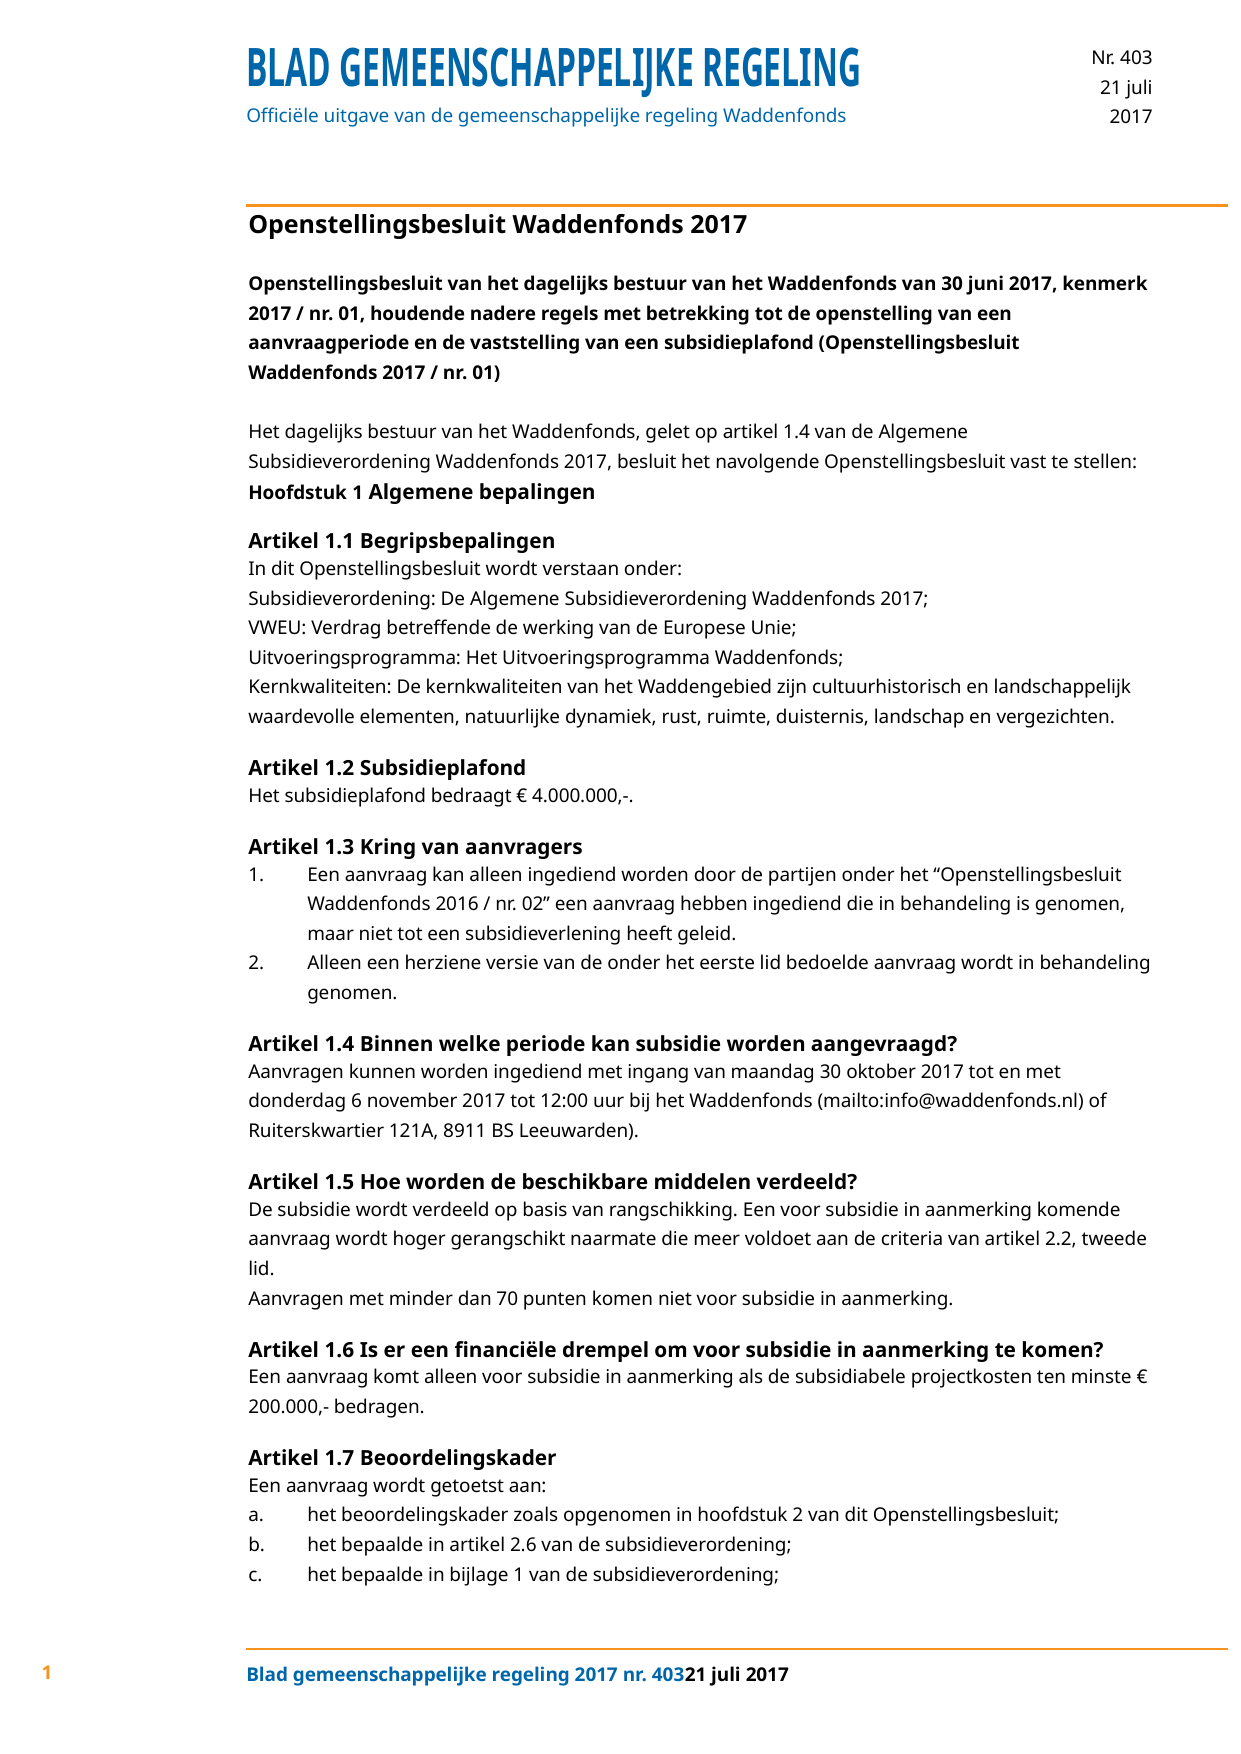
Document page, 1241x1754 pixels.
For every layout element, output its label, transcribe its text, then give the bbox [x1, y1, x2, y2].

text Het dagelijks bestuur van het Waddenfonds, gelet op artikel 1.4 van de Algemene Subsidieverordening Waddenfonds 2017, besluit het navolgende Openstellingsbesluit vast te stellen: [248, 418, 1152, 473]
list het bepaalde in bijlage 1 van de subsidieverordening; [248, 1561, 1152, 1586]
text In dit Openstellingsbesluit wordt verstaan onder: [248, 555, 1152, 581]
text Artikel 1.6 Is er een financiële drempel om voor subsidie in aanmerking te komen? [248, 1335, 1152, 1363]
text Een aanvraag wordt getoetst aan: [248, 1472, 1152, 1498]
text Een aanvraag komt alleen voor subsidie in aanmerking als de subsidiabele projectkosten ten minste € 200.000,- bedragen. [248, 1363, 1152, 1419]
text Artikel 1.5 Hoe worden de beschikbare middelen verdeeld? [248, 1167, 1152, 1196]
list het bepaalde in artikel 2.6 van de subsidieverordening; [248, 1531, 1152, 1557]
picture [41, 47, 231, 172]
text Aanvragen kunnen worden ingediend met ingang van maandag 30 oktober 2017 tot en met donderdag 6 november 2017 tot 12:00 uur bij het Waddenfonds (mailto:info@waddenfonds.nl) of Ruiterskwartier 121A, 8911 BS Leeuwarden). [248, 1058, 1152, 1143]
text De subsidie wordt verdeeld op basis van rangschikking. Een voor subsidie in aanmerking komende aanvraag wordt hoger gerangschikt naarmate die meer voldoet aan de criteria van artikel 2.2, tweede lid. [248, 1196, 1152, 1281]
text Uitvoeringsprogramma: Het Uitvoeringsprogramma Waddenfonds; [248, 644, 1152, 669]
text Artikel 1.3 Kring van aanvragers [248, 832, 1152, 861]
text VWEU: Verdrag betreffende de werking van de Europese Unie; [248, 614, 1152, 640]
list Een aanvraag kan alleen ingediend worden door de partijen onder het “Openstellingsbesluit Waddenfonds 2016 / nr. 02” een aanvraag hebben ingediend die in behandeling is genomen, maar niet tot een subsidieverlening heeft geleid. [248, 861, 1152, 946]
text Openstellingsbesluit Waddenfonds 2017 [248, 207, 1152, 241]
text Artikel 1.4 Binnen welke periode kan subsidie worden aangevraagd? [248, 1029, 1152, 1058]
text Hoofdstuk 1 Algemene bepalingen [248, 477, 1152, 506]
text Artikel 1.1 Begripsbepalingen [248, 527, 1152, 555]
list het beoordelingskader zoals opgenomen in hoofdstuk 2 van dit Openstellingsbesluit; [248, 1502, 1152, 1527]
text Artikel 1.2 Subsidieplafond [248, 753, 1152, 782]
list Alleen een herziene versie van de onder het eerste lid bedoelde aanvraag wordt in behandeling genomen. [248, 949, 1152, 1005]
text Aanvragen met minder dan 70 punten komen niet voor subsidie in aanmerking. [248, 1285, 1152, 1310]
text Subsidieverordening: De Algemene Subsidieverordening Waddenfonds 2017; [248, 585, 1152, 610]
text Het subsidieplafond bedraagt € 4.000.000,-. [248, 782, 1152, 808]
text Openstellingsbesluit van het dagelijks bestuur van het Waddenfonds van 30 juni 2017, kenmerk 2017 / nr. 01, houdende nadere regels met betrekking tot de openstelling van een aanvraagperiode en de vaststelling van een subsidieplafond (Openstellingsbesluit Waddenfonds 2017 / nr. 01) [248, 270, 1152, 385]
text Kernkwaliteiten: De kernkwaliteiten van het Waddengebied zijn cultuurhistorisch en landschappelijk waardevolle elementen, natuurlijke dynamiek, rust, ruimte, duisternis, landschap en vergezichten. [248, 673, 1152, 729]
text Artikel 1.7 Beoordelingskader [248, 1443, 1152, 1472]
